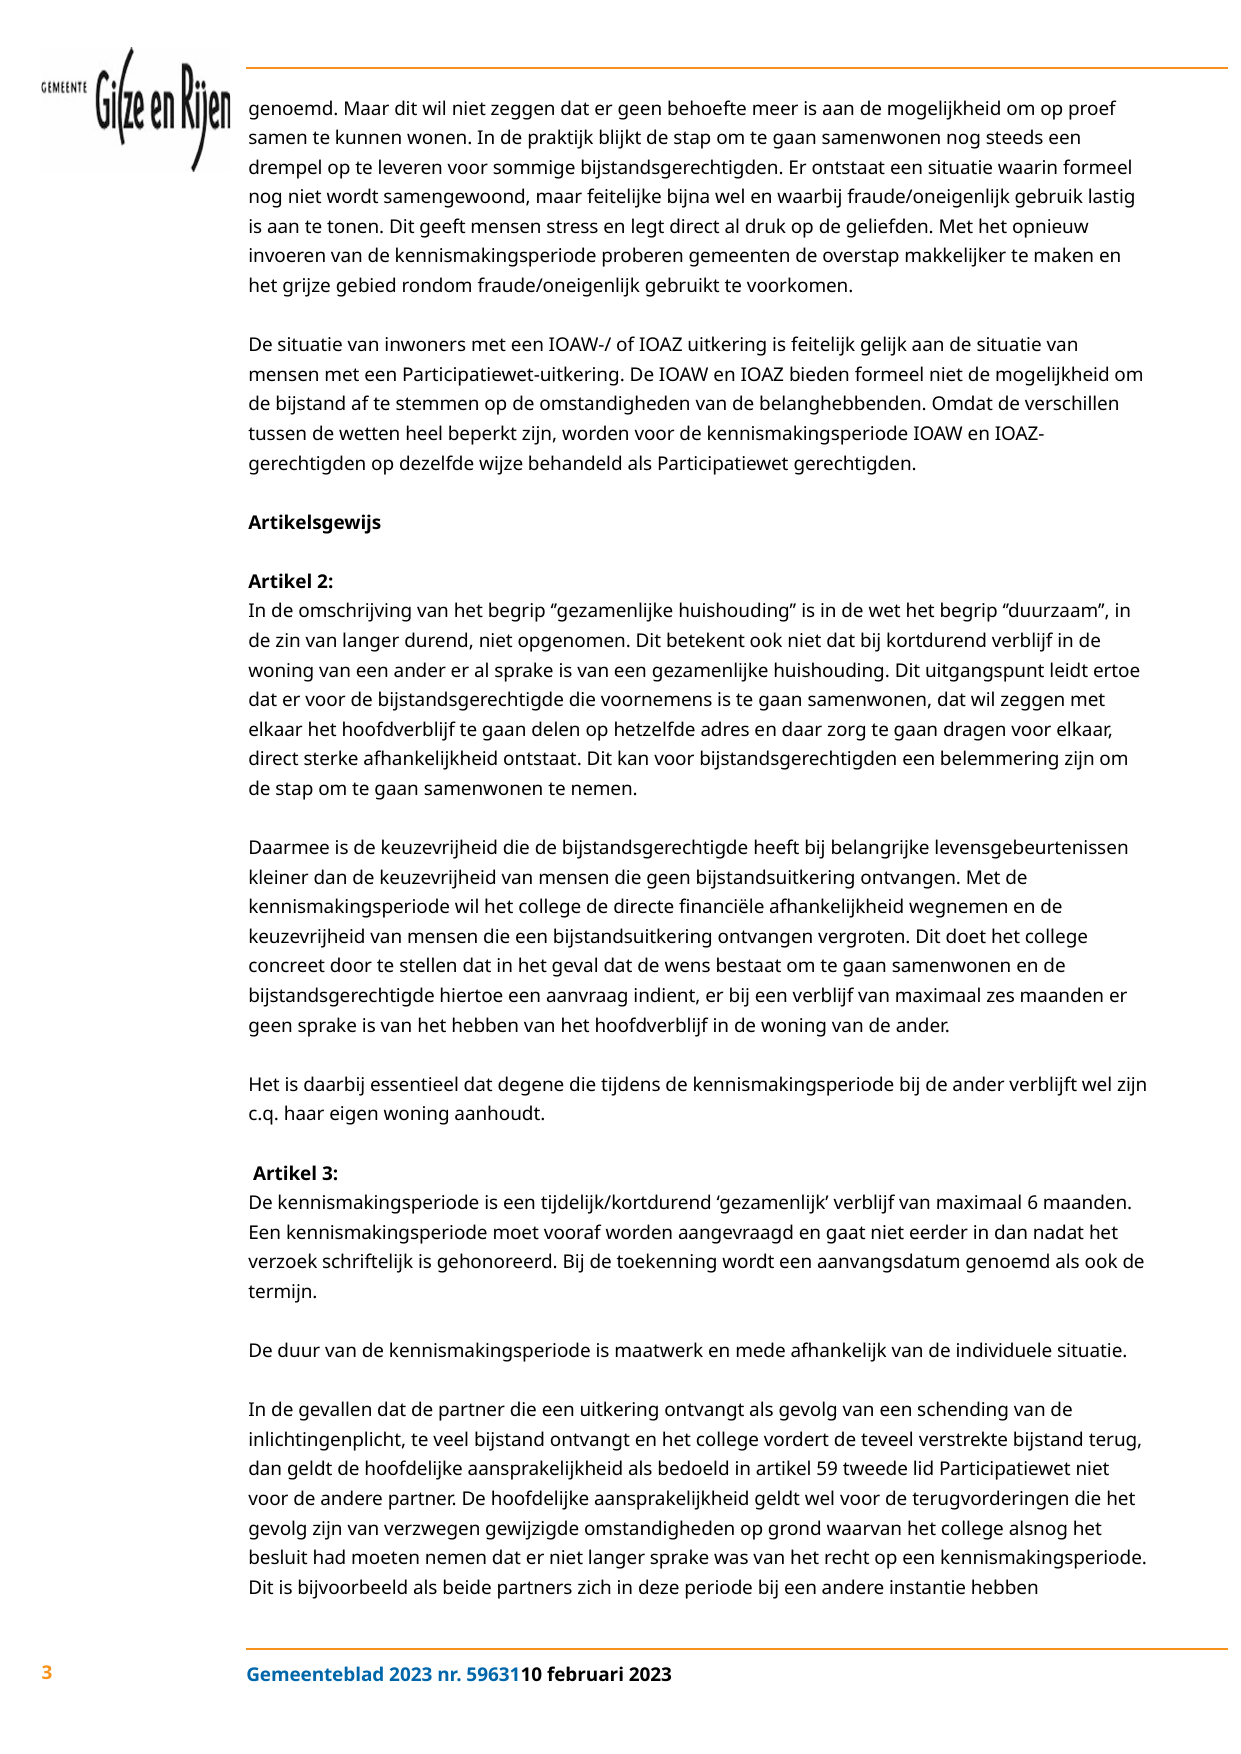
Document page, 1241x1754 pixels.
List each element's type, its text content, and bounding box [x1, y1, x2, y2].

text Artikel 3: [248, 1160, 1152, 1186]
text genoemd. Maar dit wil niet zeggen dat er geen behoefte meer is aan de mogelijkheid om op proef samen te kunnen wonen. In de praktijk blijkt de stap om te gaan samenwonen nog steeds een drempel op te leveren voor sommige bijstandsgerechtigden. Er ontstaat een situatie waarin formeel nog niet wordt samengewoond, maar feitelijke bijna wel en waarbij fraude/oneigenlijk gebruik lastig is aan te tonen. Dit geeft mensen stress en legt direct al druk op de geliefden. Met het opnieuw invoeren van de kennismakingsperiode proberen gemeenten de overstap makkelijker te maken en het grijze gebied rondom fraude/oneigenlijk gebruikt te voorkomen. [248, 95, 1152, 298]
text Daarmee is de keuzevrijheid die de bijstandsgerechtigde heeft bij belangrijke levensgebeurtenissen kleiner dan de keuzevrijheid van mensen die geen bijstandsuitkering ontvangen. Met de kennismakingsperiode wil het college de directe financiële afhankelijkheid wegnemen en de keuzevrijheid van mensen die een bijstandsuitkering ontvangen vergroten. Dit doet het college concreet door te stellen dat in het geval dat de wens bestaat om te gaan samenwonen en de bijstandsgerechtigde hiertoe een aanvraag indient, er bij een verblijf van maximaal zes maanden er geen sprake is van het hebben van het hoofdverblijf in de woning van de ander. [248, 834, 1152, 1038]
text De duur van de kennismakingsperiode is maatwerk en mede afhankelijk van de individuele situatie. [248, 1337, 1152, 1363]
text Het is daarbij essentieel dat degene die tijdens de kennismakingsperiode bij de ander verblijft wel zijn c.q. haar eigen woning aanhoudt. [248, 1071, 1152, 1126]
text Artikel 2: [248, 568, 1152, 594]
text Artikelsgewijs [248, 509, 1152, 535]
text De situatie van inwoners met een IOAW-/ of IOAZ uitkering is feitelijk gelijk aan de situatie van mensen met een Participatiewet-uitkering. De IOAW en IOAZ bieden formeel niet de mogelijkheid om de bijstand af te stemmen op de omstandigheden van de belanghebbenden. Omdat de verschillen tussen de wetten heel beperkt zijn, worden voor de kennismakingsperiode IOAW en IOAZ-gerechtigden op dezelfde wijze behandeld als Participatiewet gerechtigden. [248, 331, 1152, 476]
picture [41, 47, 231, 172]
text In de omschrijving van het begrip ‘’gezamenlijke huishouding’’ is in de wet het begrip ‘’duurzaam’’, in de zin van langer durend, niet opgenomen. Dit betekent ook niet dat bij kortdurend verblijf in de woning van een ander er al sprake is van een gezamenlijke huishouding. Dit uitgangspunt leidt ertoe dat er voor de bijstandsgerechtigde die voornemens is te gaan samenwonen, dat wil zeggen met elkaar het hoofdverblijf te gaan delen op hetzelfde adres en daar zorg te gaan dragen voor elkaar, direct sterke afhankelijkheid ontstaat. Dit kan voor bijstandsgerechtigden een belemmering zijn om de stap om te gaan samenwonen te nemen. [248, 598, 1152, 801]
text In de gevallen dat de partner die een uitkering ontvangt als gevolg van een schending van de inlichtingenplicht, te veel bijstand ontvangt en het college vordert de teveel verstrekte bijstand terug, dan geldt de hoofdelijke aansprakelijkheid als bedoeld in artikel 59 tweede lid Participatiewet niet voor de andere partner. De hoofdelijke aansprakelijkheid geldt wel voor de terugvorderingen die het gevolg zijn van verzwegen gewijzigde omstandigheden op grond waarvan het college alsnog het besluit had moeten nemen dat er niet langer sprake was van het recht op een kennismakingsperiode. Dit is bijvoorbeeld als beide partners zich in deze periode bij een andere instantie hebben [248, 1396, 1152, 1600]
text De kennismakingsperiode is een tijdelijk/kortdurend ‘gezamenlijk’ verblijf van maximaal 6 maanden. Een kennismakingsperiode moet vooraf worden aangevraagd en gaat niet eerder in dan nadat het verzoek schriftelijk is gehonoreerd. Bij de toekenning wordt een aanvangsdatum genoemd als ook de termijn. [248, 1189, 1152, 1304]
